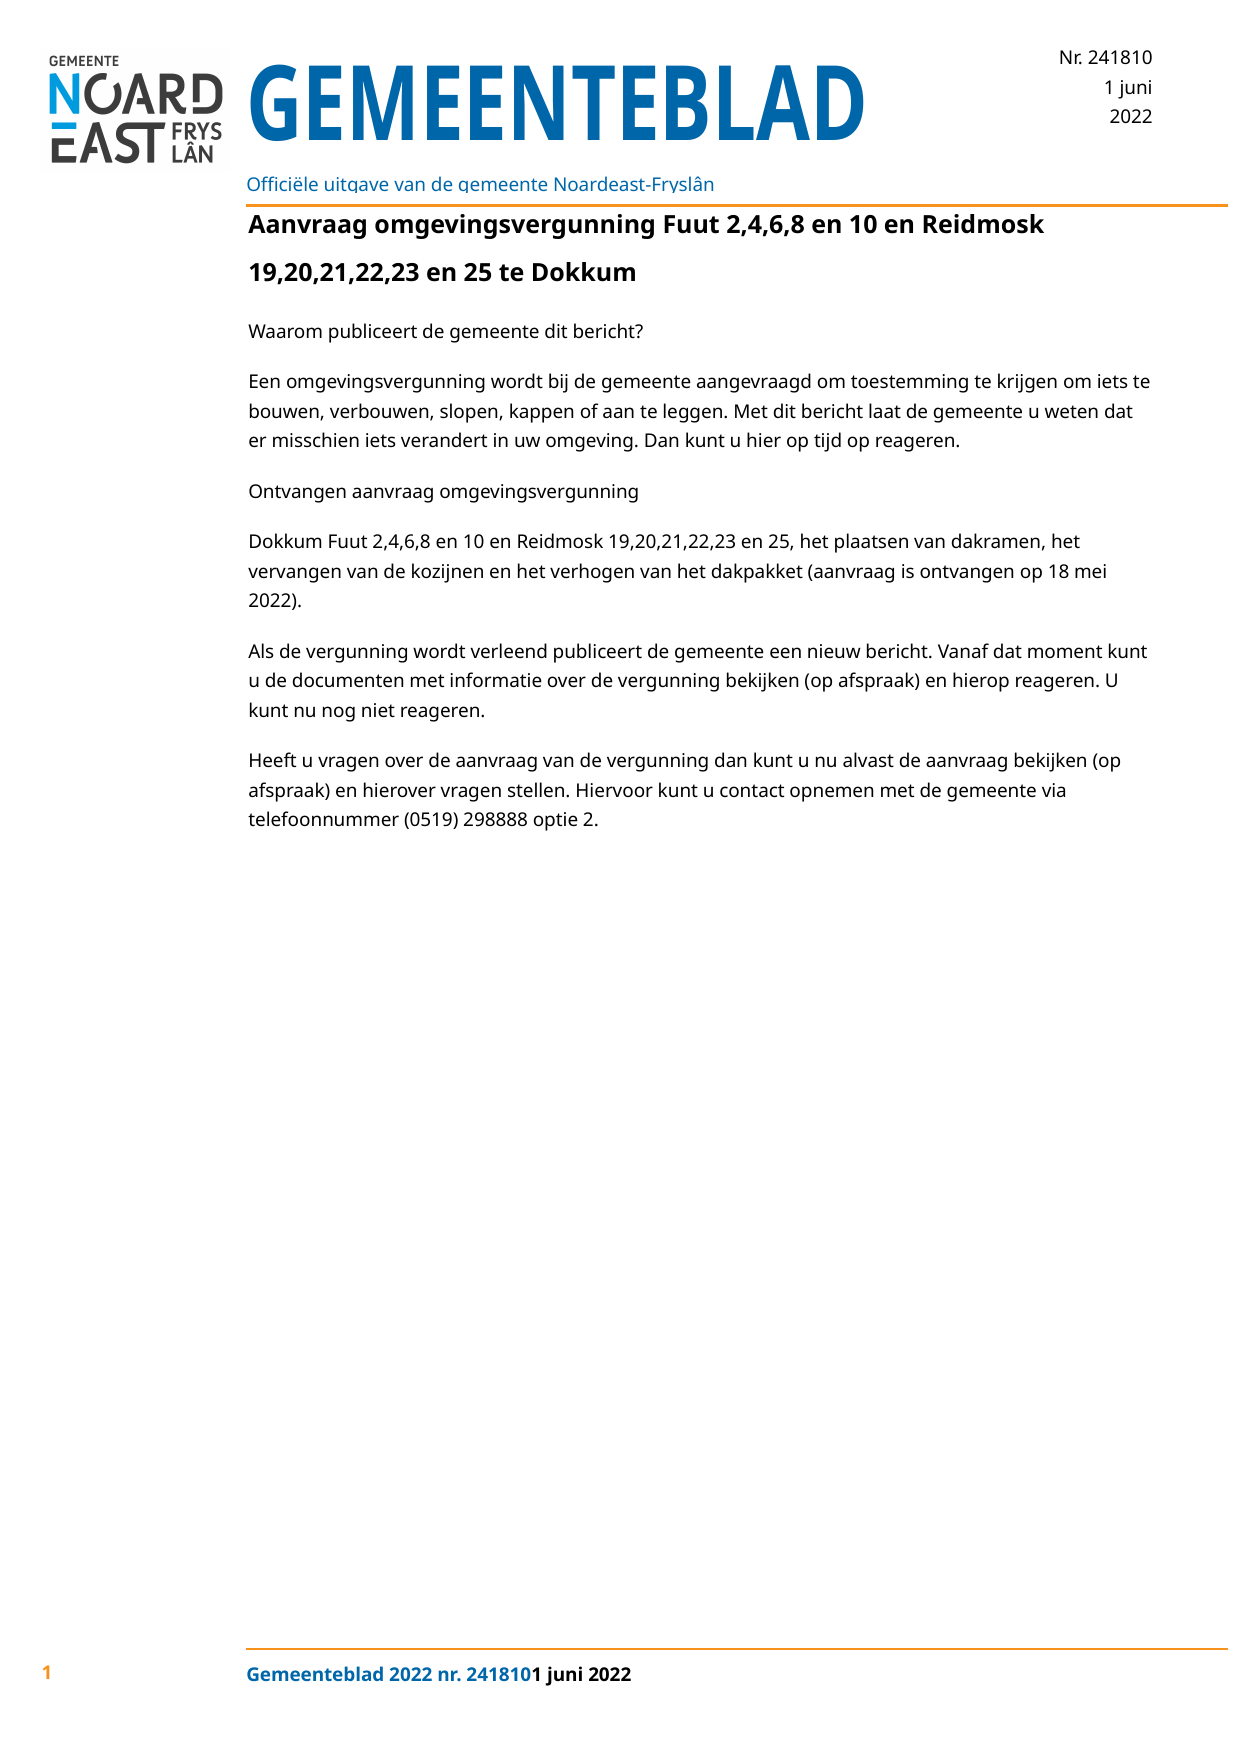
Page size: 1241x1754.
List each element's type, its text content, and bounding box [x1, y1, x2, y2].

text Een omgevingsvergunning wordt bij de gemeente aangevraagd om toestemming te krijgen om iets te bouwen, verbouwen, slopen, kappen of aan te leggen. Met dit bericht laat de gemeente u weten dat er misschien iets verandert in uw omgeving. Dan kunt u hier op tijd op reageren. [248, 368, 1152, 453]
text Waarom publiceert de gemeente dit bericht? [248, 318, 1152, 344]
text Aanvraag omgevingsvergunning Fuut 2,4,6,8 en 10 en Reidmosk 19,20,21,22,23 en 25 te Dokkum [248, 207, 1152, 288]
picture [41, 47, 231, 172]
text Ontvangen aanvraag omgevingsvergunning [248, 478, 1152, 504]
text Dokkum Fuut 2,4,6,8 en 10 en Reidmosk 19,20,21,22,23 en 25, het plaatsen van dakramen, het vervangen van de kozijnen en het verhogen van het dakpakket (aanvraag is ontvangen op 18 mei 2022). [248, 528, 1152, 613]
text Als de vergunning wordt verleend publiceert de gemeente een nieuw bericht. Vanaf dat moment kunt u de documenten met informatie over de vergunning bekijken (op afspraak) en hierop reageren. U kunt nu nog niet reageren. [248, 638, 1152, 723]
text Heeft u vragen over de aanvraag van de vergunning dan kunt u nu alvast de aanvraag bekijken (op afspraak) en hierover vragen stellen. Hiervoor kunt u contact opnemen met de gemeente via telefoonnummer (0519) 298888 optie 2. [248, 747, 1152, 832]
